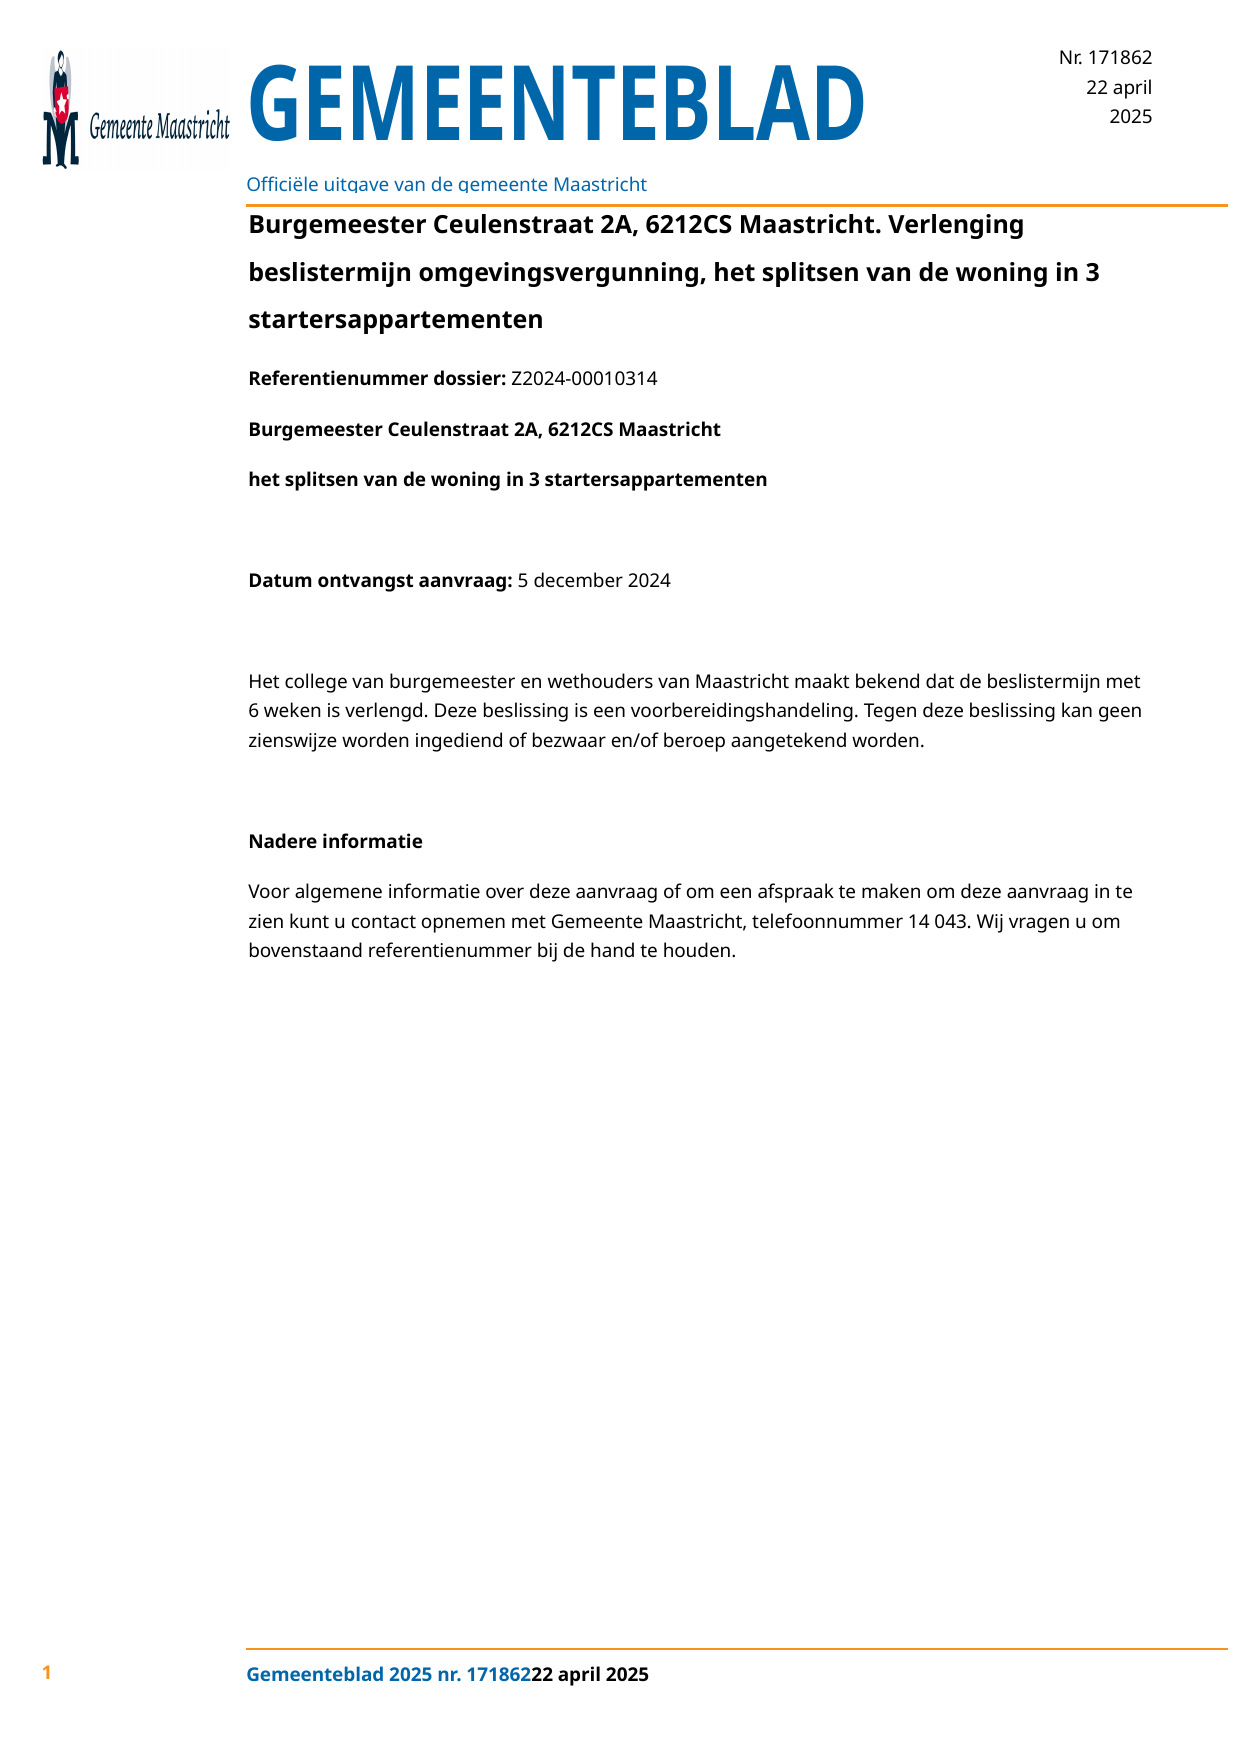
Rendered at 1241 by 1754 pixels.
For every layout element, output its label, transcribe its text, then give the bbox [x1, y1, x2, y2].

picture [41, 47, 231, 172]
text het splitsen van de woning in 3 startersappartementen [248, 466, 1152, 492]
text Het college van burgemeester en wethouders van Maastricht maakt bekend dat de beslistermijn met 6 weken is verlengd. Deze beslissing is een voorbereidingshandeling. Tegen deze beslissing kan geen zienswijze worden ingediend of bezwaar en/of beroep aangetekend worden. [248, 668, 1152, 753]
text Datum ontvangst aanvraag: 5 december 2024 [248, 567, 1152, 593]
text Voor algemene informatie over deze aanvraag of om een afspraak te maken om deze aanvraag in te zien kunt u contact opnemen met Gemeente Maastricht, telefoonnummer 14 043. Wij vragen u om bovenstaand referentienummer bij de hand te houden. [248, 878, 1152, 963]
text Burgemeester Ceulenstraat 2A, 6212CS Maastricht [248, 416, 1152, 442]
text Referentienummer dossier: Z2024-00010314 [248, 366, 1152, 391]
text Nadere informatie [248, 828, 1152, 854]
text Burgemeester Ceulenstraat 2A, 6212CS Maastricht. Verlenging beslistermijn omgevingsvergunning, het splitsen van de woning in 3 startersappartementen [248, 207, 1152, 336]
